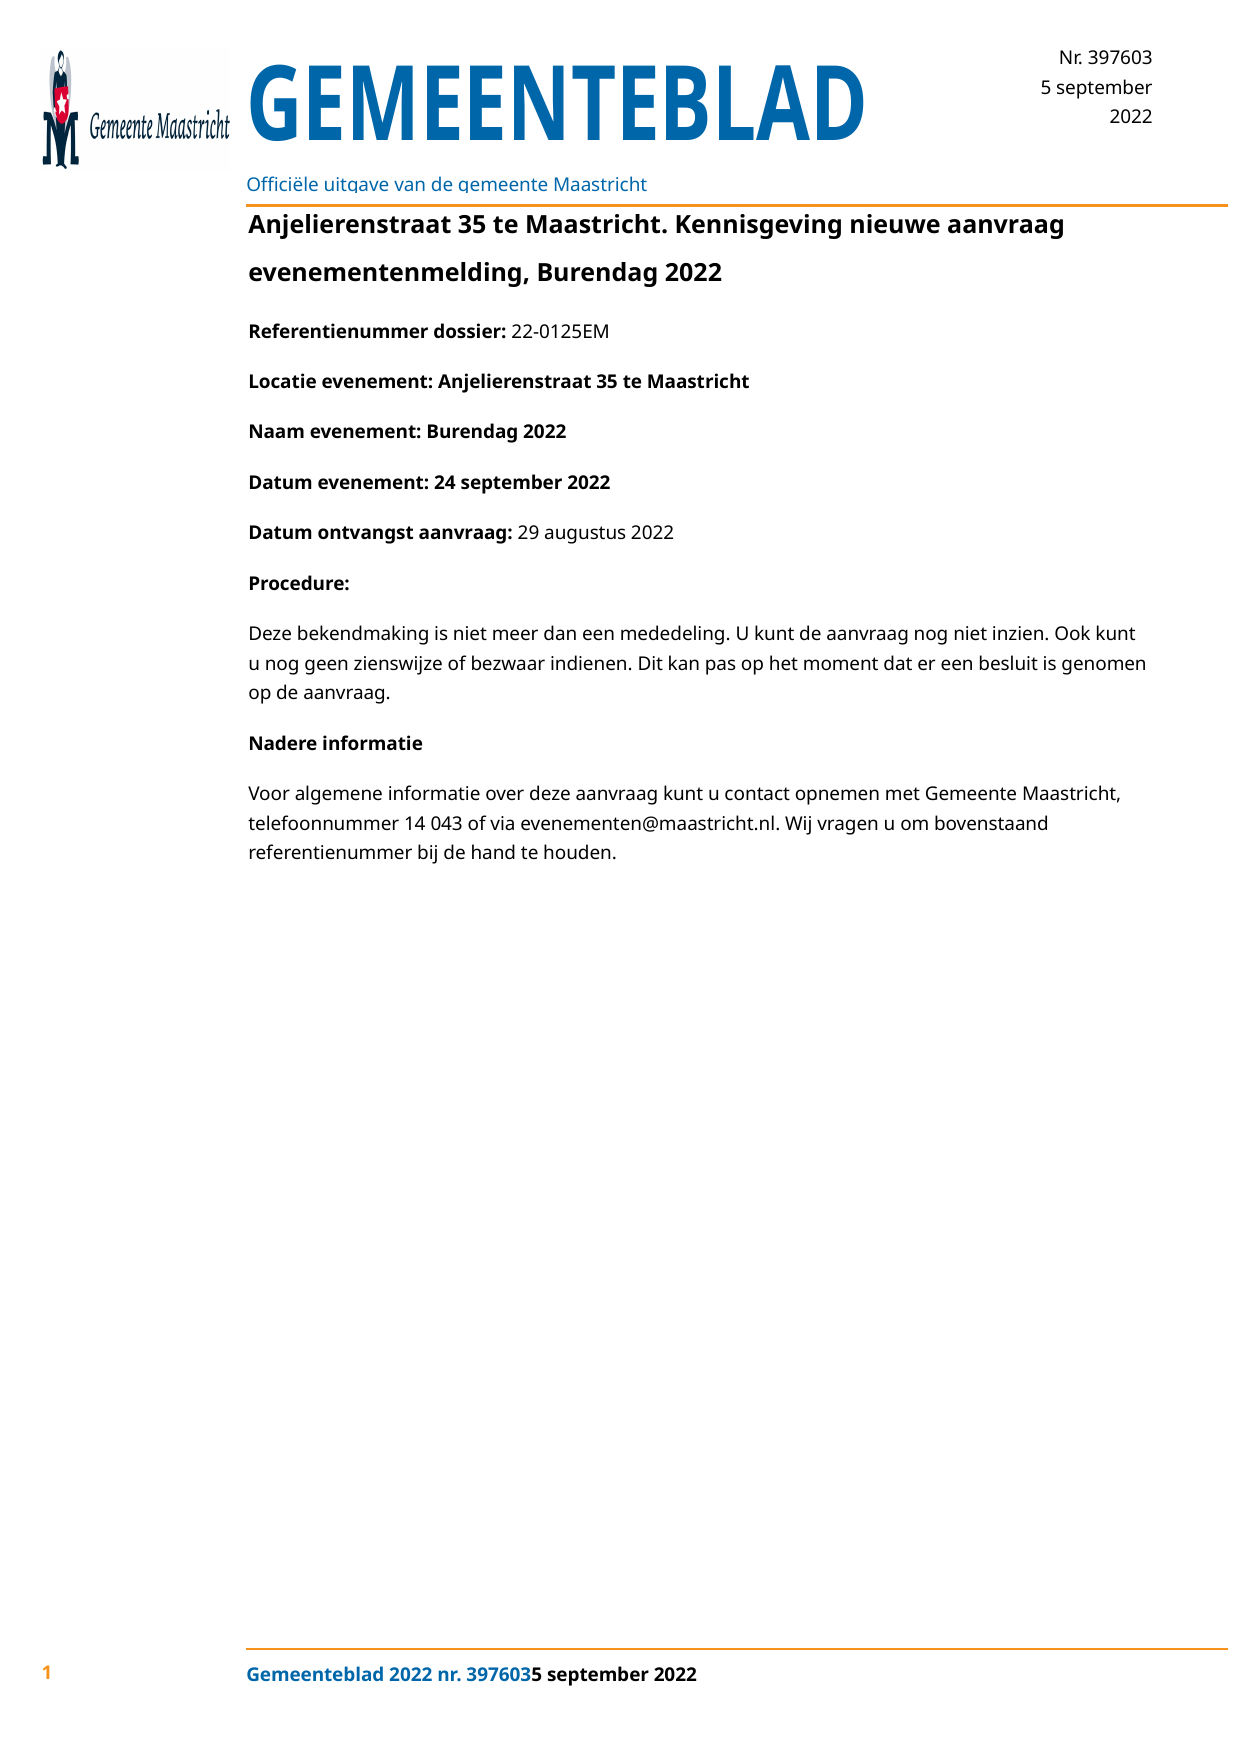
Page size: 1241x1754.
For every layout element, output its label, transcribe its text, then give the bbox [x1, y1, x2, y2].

text Datum ontvangst aanvraag: 29 augustus 2022 [248, 519, 1152, 545]
text Procedure: [248, 570, 1152, 596]
text Deze bekendmaking is niet meer dan een mededeling. U kunt de aanvraag nog niet inzien. Ook kunt u nog geen zienswijze of bezwaar indienen. Dit kan pas op het moment dat er een besluit is genomen op de aanvraag. [248, 620, 1152, 705]
text Nadere informatie [248, 730, 1152, 756]
text Referentienummer dossier: 22-0125EM [248, 318, 1152, 344]
picture [41, 47, 231, 172]
text Datum evenement: 24 september 2022 [248, 469, 1152, 495]
text Voor algemene informatie over deze aanvraag kunt u contact opnemen met Gemeente Maastricht, telefoonnummer 14 043 of via evenementen@maastricht.nl. Wij vragen u om bovenstaand referentienummer bij de hand te houden. [248, 780, 1152, 865]
text Naam evenement: Burendag 2022 [248, 419, 1152, 444]
text Locatie evenement: Anjelierenstraat 35 te Maastricht [248, 368, 1152, 394]
text Anjelierenstraat 35 te Maastricht. Kennisgeving nieuwe aanvraag evenementenmelding, Burendag 2022 [248, 207, 1152, 288]
